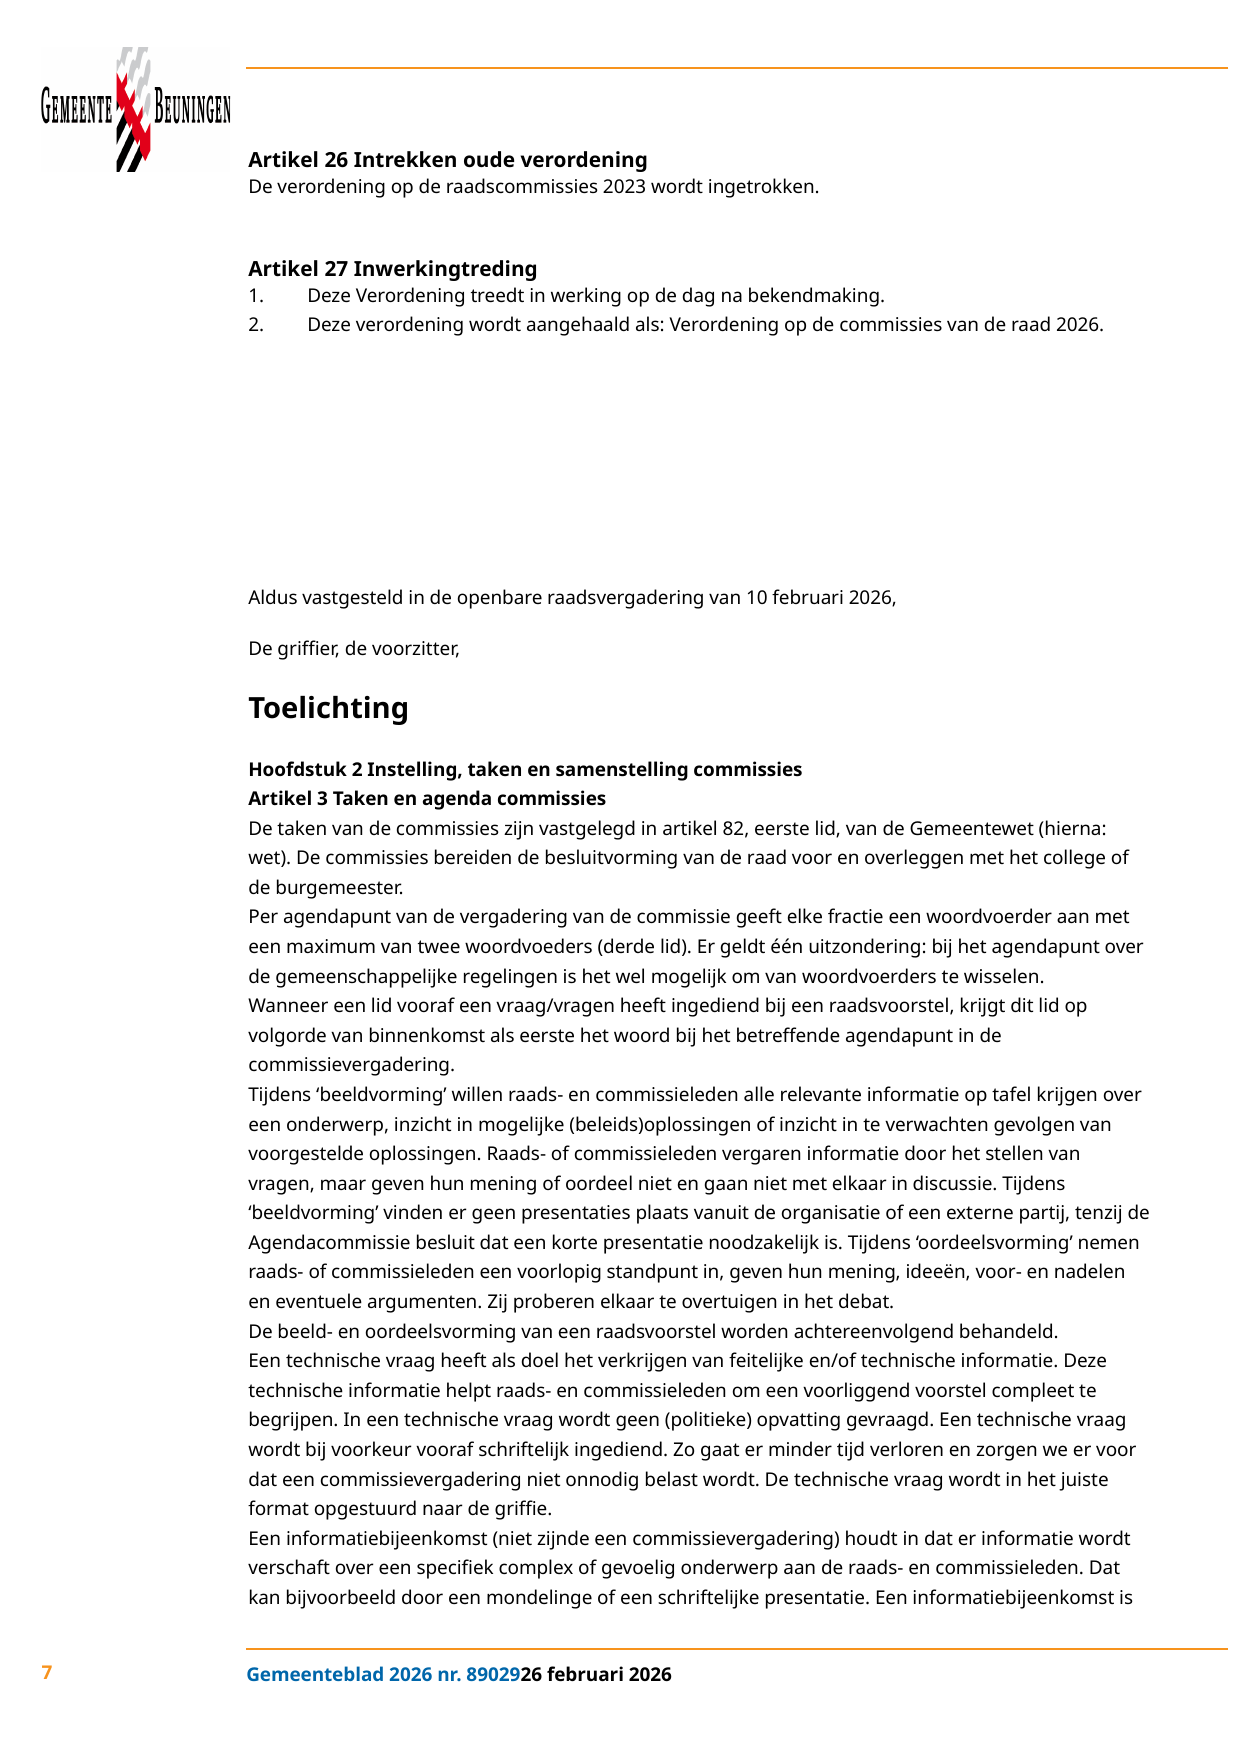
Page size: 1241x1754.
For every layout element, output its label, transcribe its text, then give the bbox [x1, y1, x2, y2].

list Deze Verordening treedt in werking op de dag na bekendmaking. [248, 282, 1152, 308]
picture [41, 47, 231, 172]
text Aldus vastgesteld in de openbare raadsvergadering van 10 februari 2026, [248, 584, 1152, 610]
text Toelichting [248, 687, 1152, 727]
text Tijdens ‘beeldvorming’ willen raads- en commissieleden alle relevante informatie op tafel krijgen over een onderwerp, inzicht in mogelijke (beleids)oplossingen of inzicht in te verwachten gevolgen van voorgestelde oplossingen. Raads- of commissieleden vergaren informatie door het stellen van vragen, maar geven hun mening of oordeel niet en gaan niet met elkaar in discussie. Tijdens ‘beeldvorming’ vinden er geen presentaties plaats vanuit de organisatie of een externe partij, tenzij de Agendacommissie besluit dat een korte presentatie noodzakelijk is. Tijdens ‘oordeelsvorming’ nemen raads- of commissieleden een voorlopig standpunt in, geven hun mening, ideeën, voor- en nadelen en eventuele argumenten. Zij proberen elkaar te overtuigen in het debat. [248, 1081, 1152, 1314]
text Per agendapunt van de vergadering van de commissie geeft elke fractie een woordvoerder aan met een maximum van twee woordvoeders (derde lid). Er geldt één uitzondering: bij het agendapunt over de gemeenschappelijke regelingen is het wel mogelijk om van woordvoerders te wisselen. [248, 904, 1152, 989]
text Artikel 26 Intrekken oude verordening [248, 145, 1152, 174]
text De verordening op de raadscommissies 2023 wordt ingetrokken. [248, 174, 1152, 199]
text Een technische vraag heeft als doel het verkrijgen van feitelijke en/of technische informatie. Deze technische informatie helpt raads- en commissieleden om een voorliggend voorstel compleet te begrijpen. In een technische vraag wordt geen (politieke) opvatting gevraagd. Een technische vraag wordt bij voorkeur vooraf schriftelijk ingediend. Zo gaat er minder tijd verloren en zorgen we er voor dat een commissievergadering niet onnodig belast wordt. De technische vraag wordt in het juiste format opgestuurd naar de griffie. [248, 1347, 1152, 1521]
text Artikel 27 Inwerkingtreding [248, 254, 1152, 282]
text Hoofdstuk 2 Instelling, taken en samenstelling commissies [248, 756, 1152, 782]
text Een informatiebijeenkomst (niet zijnde een commissievergadering) houdt in dat er informatie wordt verschaft over een specifiek complex of gevoelig onderwerp aan de raads- en commissieleden. Dat kan bijvoorbeeld door een mondelinge of een schriftelijke presentatie. Een informatiebijeenkomst is [248, 1525, 1152, 1610]
text De taken van de commissies zijn vastgelegd in artikel 82, eerste lid, van de Gemeentewet (hierna: wet). De commissies bereiden de besluitvorming van de raad voor en overleggen met het college of de burgemeester. [248, 815, 1152, 900]
text De griffier, de voorzitter, [248, 636, 1152, 661]
text Wanneer een lid vooraf een vraag/vragen heeft ingediend bij een raadsvoorstel, krijgt dit lid op volgorde van binnenkomst als eerste het woord bij het betreffende agendapunt in de commissievergadering. [248, 992, 1152, 1077]
text Artikel 3 Taken en agenda commissies [248, 785, 1152, 811]
text De beeld- en oordeelsvorming van een raadsvoorstel worden achtereenvolgend behandeld. [248, 1318, 1152, 1344]
list Deze verordening wordt aangehaald als: Verordening op de commissies van de raad 2026. [248, 312, 1152, 337]
